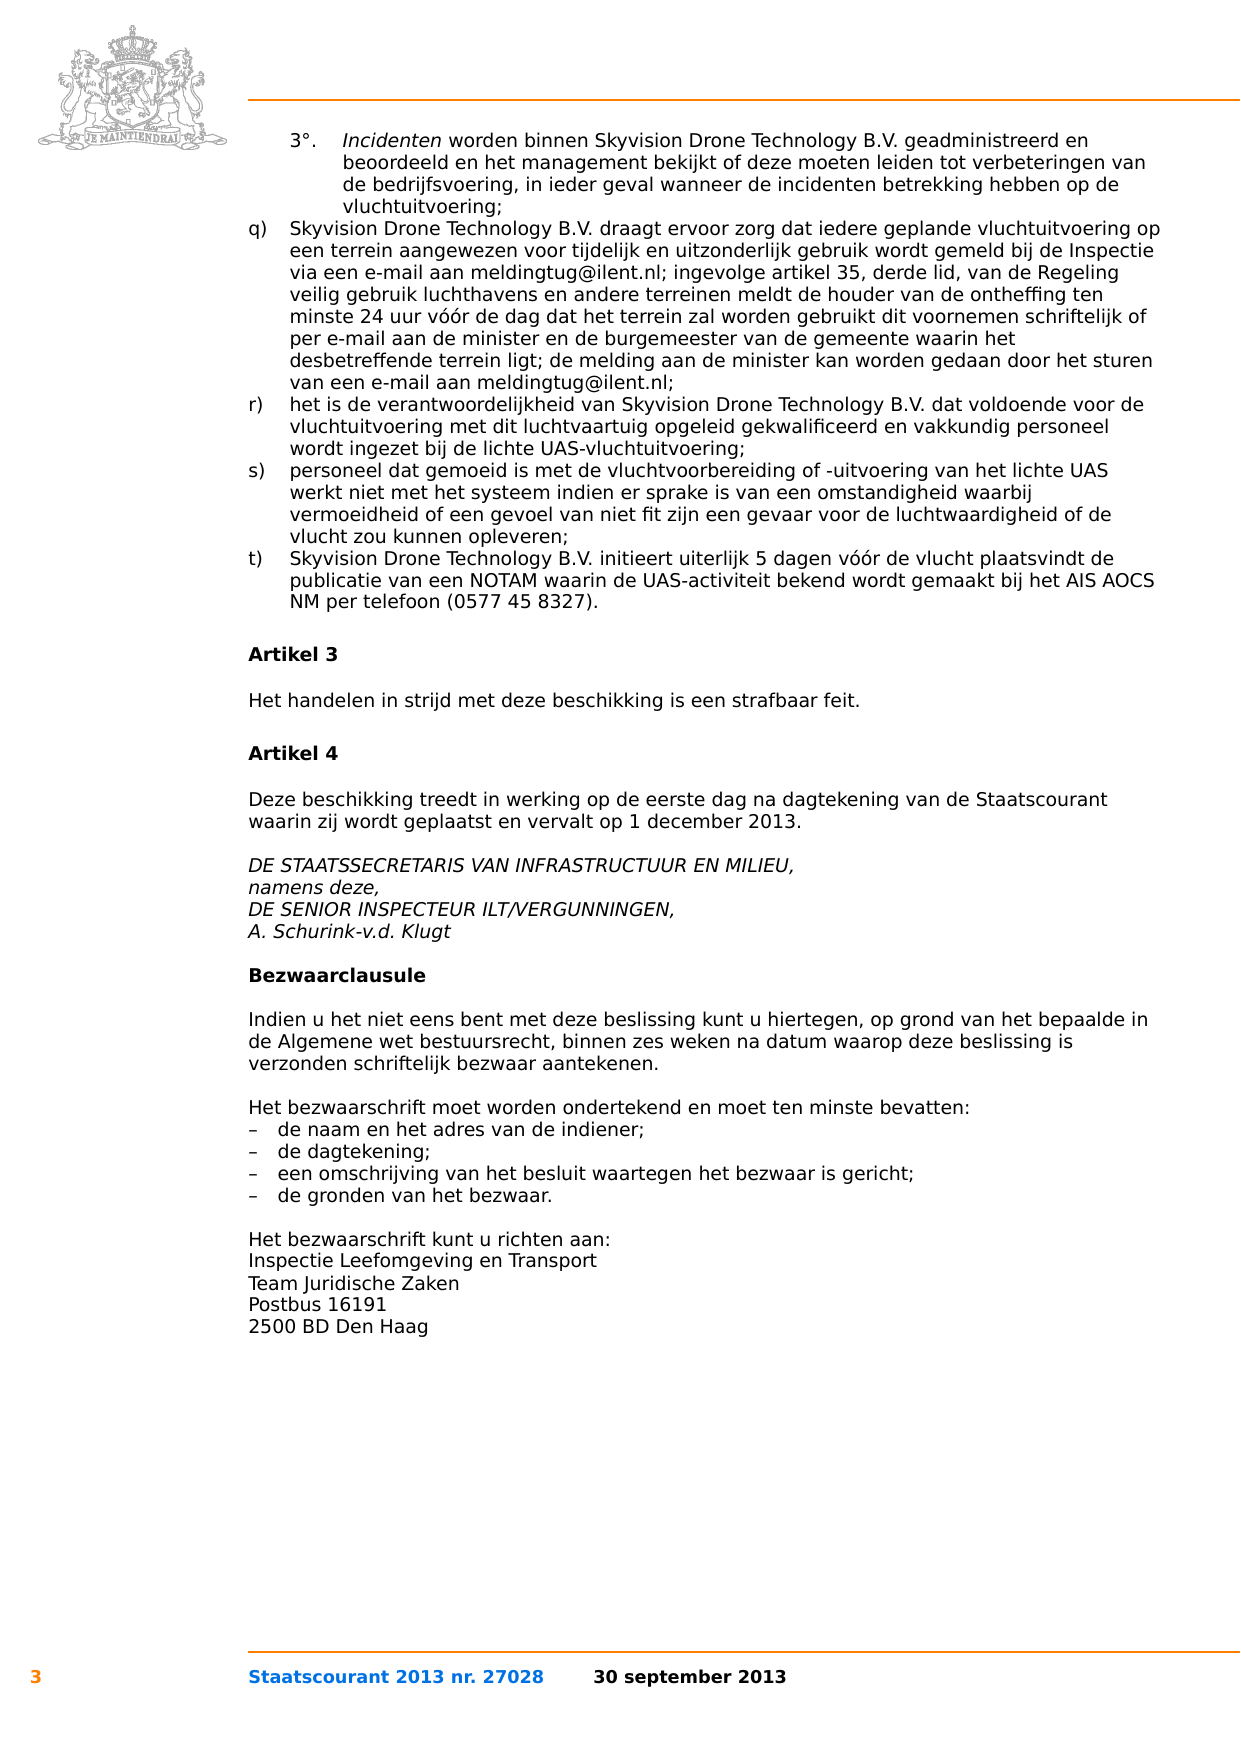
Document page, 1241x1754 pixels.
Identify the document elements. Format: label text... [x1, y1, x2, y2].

text t) Skyvision Drone Technology B.V. initieert uiterlijk 5 dagen vóór de vlucht plaatsvindt de publicatie van een NOTAM waarin de UAS-activiteit bekend wordt gemaakt bij het AIS AOCS NM per telefoon (0577 45 8327). [248, 547, 1163, 613]
text – de naam en het adres van de indiener; [248, 1119, 1163, 1141]
subtitle Artikel 3 [248, 643, 1163, 665]
text Het bezwaarschrift moet worden ondertekend en moet ten minste bevatten: [248, 1097, 1163, 1119]
text r) het is de verantwoordelijkheid van Skyvision Drone Technology B.V. dat voldoende voor de vluchtuitvoering met dit luchtvaartuig opgeleid gekwalificeerd en vakkundig personeel wordt ingezet bij de lichte UAS-vluchtuitvoering; [248, 394, 1163, 459]
text Postbus 16191 [248, 1294, 1163, 1316]
text Deze beschikking treedt in werking op de eerste dag na dagtekening van de Staatscourant waarin zij wordt geplaatst en vervalt op 1 december 2013. [248, 789, 1163, 833]
text 2500 BD Den Haag [248, 1316, 1163, 1338]
text – een omschrijving van het besluit waartegen het bezwaar is gericht; [248, 1163, 1163, 1184]
subtitle Artikel 4 [248, 742, 1163, 764]
text Team Juridische Zaken [248, 1272, 1163, 1294]
text 3°. Incidenten worden binnen Skyvision Drone Technology B.V. geadministreerd en beoordeeld en het management bekijkt of deze moeten leiden tot verbeteringen van de bedrijfsvoering, in ieder geval wanneer de incidenten betrekking hebben op de vluchtuitvoering; [289, 130, 1163, 218]
text Bezwaarclausule [248, 965, 1163, 987]
text – de gronden van het bezwaar. [248, 1184, 1163, 1207]
picture [38, 25, 227, 150]
text DE STAATSSECRETARIS VAN INFRASTRUCTUUR EN MILIEU, namens deze, DE SENIOR INSPECTEUR ILT/VERGUNNINGEN, A. Schurink-v.d. Klugt [248, 855, 1163, 943]
text – de dagtekening; [248, 1141, 1163, 1163]
text s) personeel dat gemoeid is met de vluchtvoorbereiding of -uitvoering van het lichte UAS werkt niet met het systeem indien er sprake is van een omstandigheid waarbij vermoeidheid of een gevoel van niet fit zijn een gevaar voor de luchtwaardigheid of de vlucht zou kunnen opleveren; [248, 459, 1163, 547]
text Indien u het niet eens bent met deze beslissing kunt u hiertegen, op grond van het bepaalde in de Algemene wet bestuursrecht, binnen zes weken na datum waarop deze beslissing is verzonden schriftelijk bezwaar aantekenen. [248, 1009, 1163, 1075]
text Het bezwaarschrift kunt u richten aan: [248, 1228, 1163, 1250]
text q) Skyvision Drone Technology B.V. draagt ervoor zorg dat iedere geplande vluchtuitvoering op een terrein aangewezen voor tijdelijk en uitzonderlijk gebruik wordt gemeld bij de Inspectie via een e-mail aan meldingtug@ilent.nl; ingevolge artikel 35, derde lid, van de Regeling veilig gebruik luchthavens en andere terreinen meldt de houder van de ontheffing ten minste 24 uur vóór de dag dat het terrein zal worden gebruikt dit voornemen schriftelijk of per e-mail aan de minister en de burgemeester van de gemeente waarin het desbetreffende terrein ligt; de melding aan de minister kan worden gedaan door het sturen van een e-mail aan meldingtug@ilent.nl; [248, 218, 1163, 394]
text Inspectie Leefomgeving en Transport [248, 1250, 1163, 1272]
text Het handelen in strijd met deze beschikking is een strafbaar feit. [248, 690, 1163, 712]
